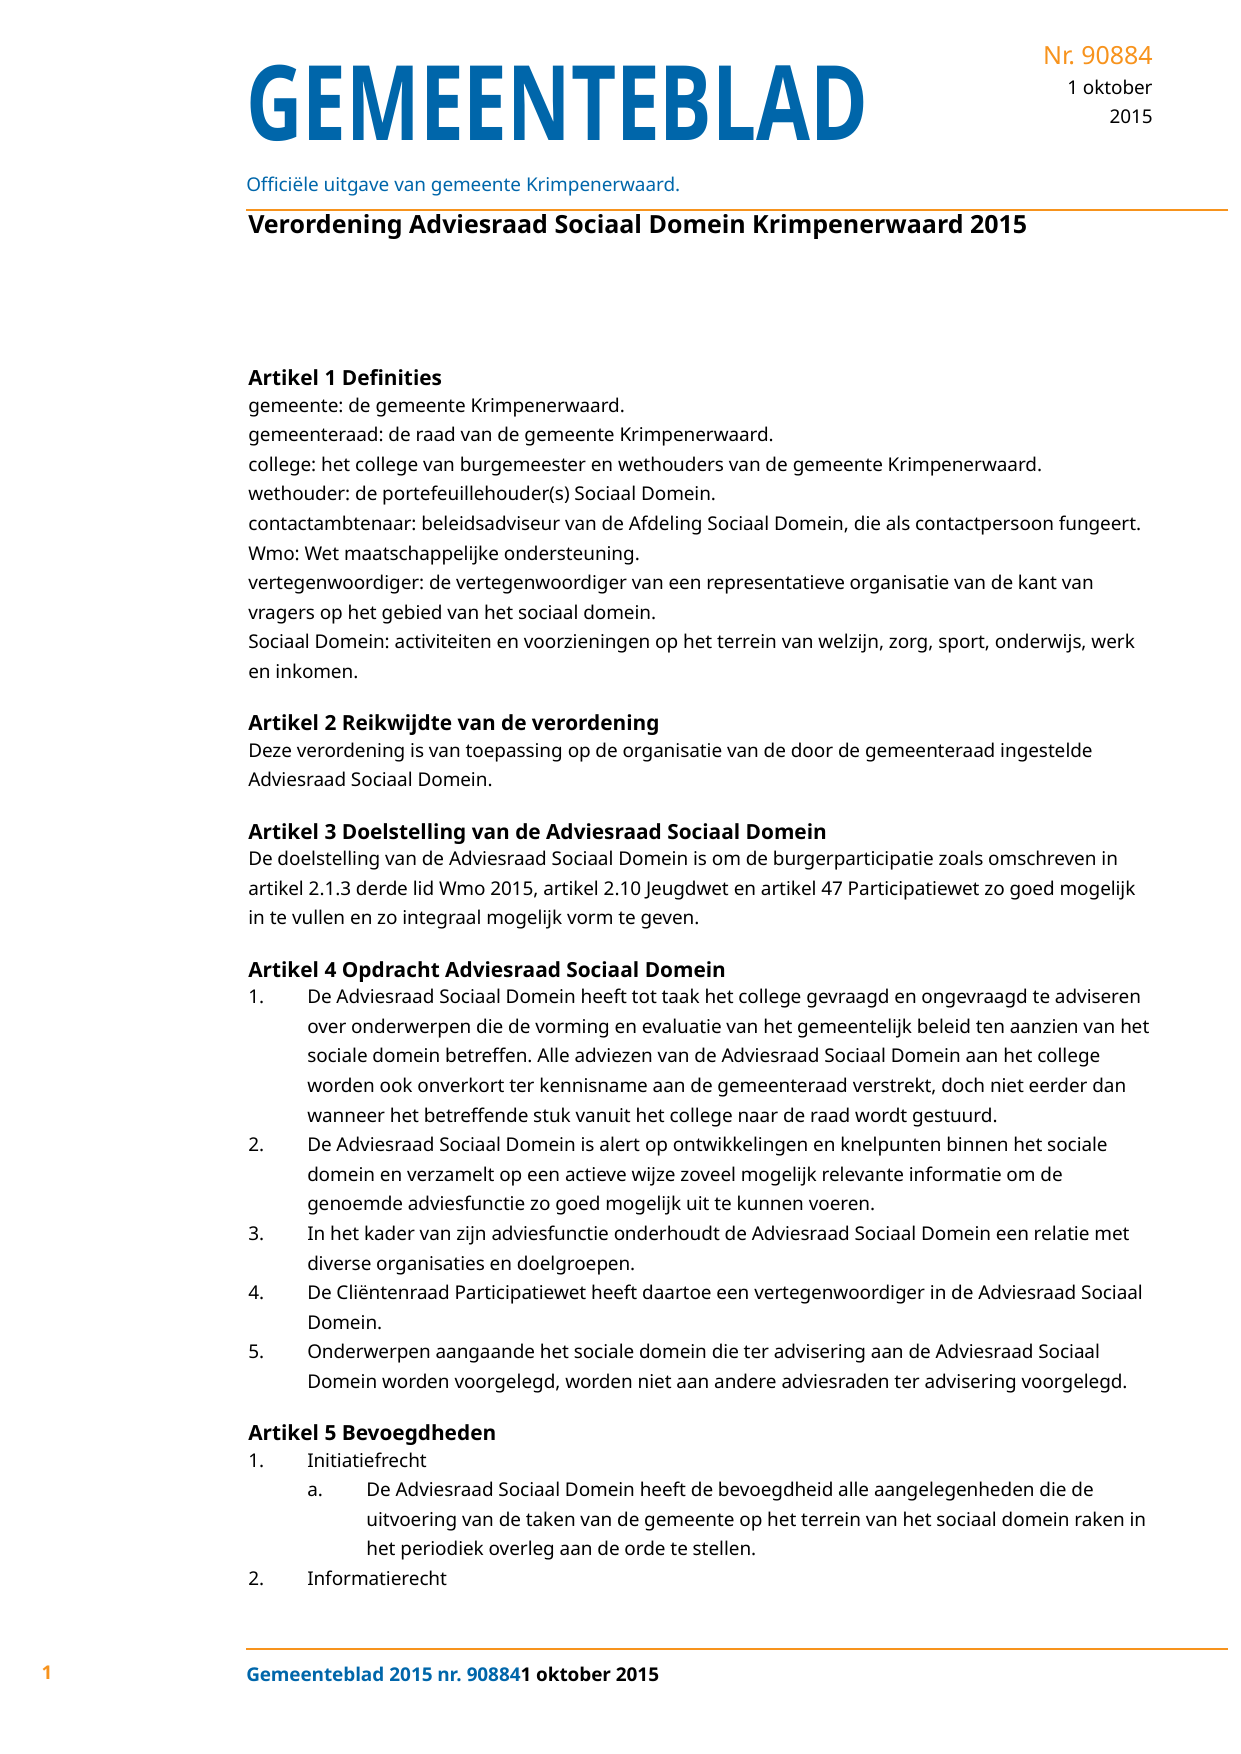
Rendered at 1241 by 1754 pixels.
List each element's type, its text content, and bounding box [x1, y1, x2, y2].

list De Cliëntenraad Participatiewet heeft daartoe een vertegenwoordiger in de Adviesraad Sociaal Domein. [248, 1279, 1152, 1334]
list Onderwerpen aangaande het sociale domein die ter advisering aan de Adviesraad Sociaal Domein worden voorgelegd, worden niet aan andere adviesraden ter advisering voorgelegd. [248, 1338, 1152, 1394]
text Artikel 2 Reikwijdte van de verordening [248, 708, 1152, 737]
text contactambtenaar: beleidsadviseur van de Afdeling Sociaal Domein, die als contactpersoon fungeert. [248, 510, 1152, 536]
list In het kader van zijn adviesfunctie onderhoudt de Adviesraad Sociaal Domein een relatie met diverse organisaties en doelgroepen. [248, 1220, 1152, 1275]
text Deze verordening is van toepassing op de organisatie van de door de gemeenteraad ingestelde Adviesraad Sociaal Domein. [248, 737, 1152, 792]
text college: het college van burgemeester en wethouders van de gemeente Krimpenerwaard. [248, 451, 1152, 477]
list De Adviesraad Sociaal Domein heeft de bevoegdheid alle aangelegenheden die de uitvoering van de taken van de gemeente op het terrein van het sociaal domein raken in het periodiek overleg aan de orde te stellen. [307, 1476, 1152, 1561]
text Wmo: Wet maatschappelijke ondersteuning. [248, 540, 1152, 566]
list Informatierecht [248, 1565, 1152, 1591]
text gemeente: de gemeente Krimpenerwaard. [248, 392, 1152, 418]
picture [41, 47, 231, 172]
list De Adviesraad Sociaal Domein heeft tot taak het college gevraagd en ongevraagd te adviseren over onderwerpen die de vorming en evaluatie van het gemeentelijk beleid ten aanzien van het sociale domein betreffen. Alle adviezen van de Adviesraad Sociaal Domein aan het college worden ook onverkort ter kennisname aan de gemeenteraad verstrekt, doch niet eerder dan wanneer het betreffende stuk vanuit het college naar de raad wordt gestuurd. [248, 983, 1152, 1127]
text Artikel 3 Doelstelling van de Adviesraad Sociaal Domein [248, 817, 1152, 845]
text Artikel 5 Bevoegdheden [248, 1418, 1152, 1447]
text gemeenteraad: de raad van de gemeente Krimpenerwaard. [248, 421, 1152, 447]
text Artikel 1 Definities [248, 363, 1152, 392]
list Initiatiefrecht [248, 1447, 1152, 1473]
text wethouder: de portefeuillehouder(s) Sociaal Domein. [248, 481, 1152, 506]
list De Adviesraad Sociaal Domein is alert op ontwikkelingen en knelpunten binnen het sociale domein en verzamelt op een actieve wijze zoveel mogelijk relevante informatie om de genoemde adviesfunctie zo goed mogelijk uit te kunnen voeren. [248, 1131, 1152, 1216]
text Verordening Adviesraad Sociaal Domein Krimpenerwaard 2015 [248, 211, 1152, 241]
text De doelstelling van de Adviesraad Sociaal Domein is om de burgerparticipatie zoals omschreven in artikel 2.1.3 derde lid Wmo 2015, artikel 2.10 Jeugdwet en artikel 47 Participatiewet zo goed mogelijk in te vullen en zo integraal mogelijk vorm te geven. [248, 845, 1152, 930]
text vertegenwoordiger: de vertegenwoordiger van een representatieve organisatie van de kant van vragers op het gebied van het sociaal domein. [248, 569, 1152, 625]
text Sociaal Domein: activiteiten en voorzieningen op het terrein van welzijn, zorg, sport, onderwijs, werk en inkomen. [248, 628, 1152, 684]
text Artikel 4 Opdracht Adviesraad Sociaal Domein [248, 955, 1152, 983]
